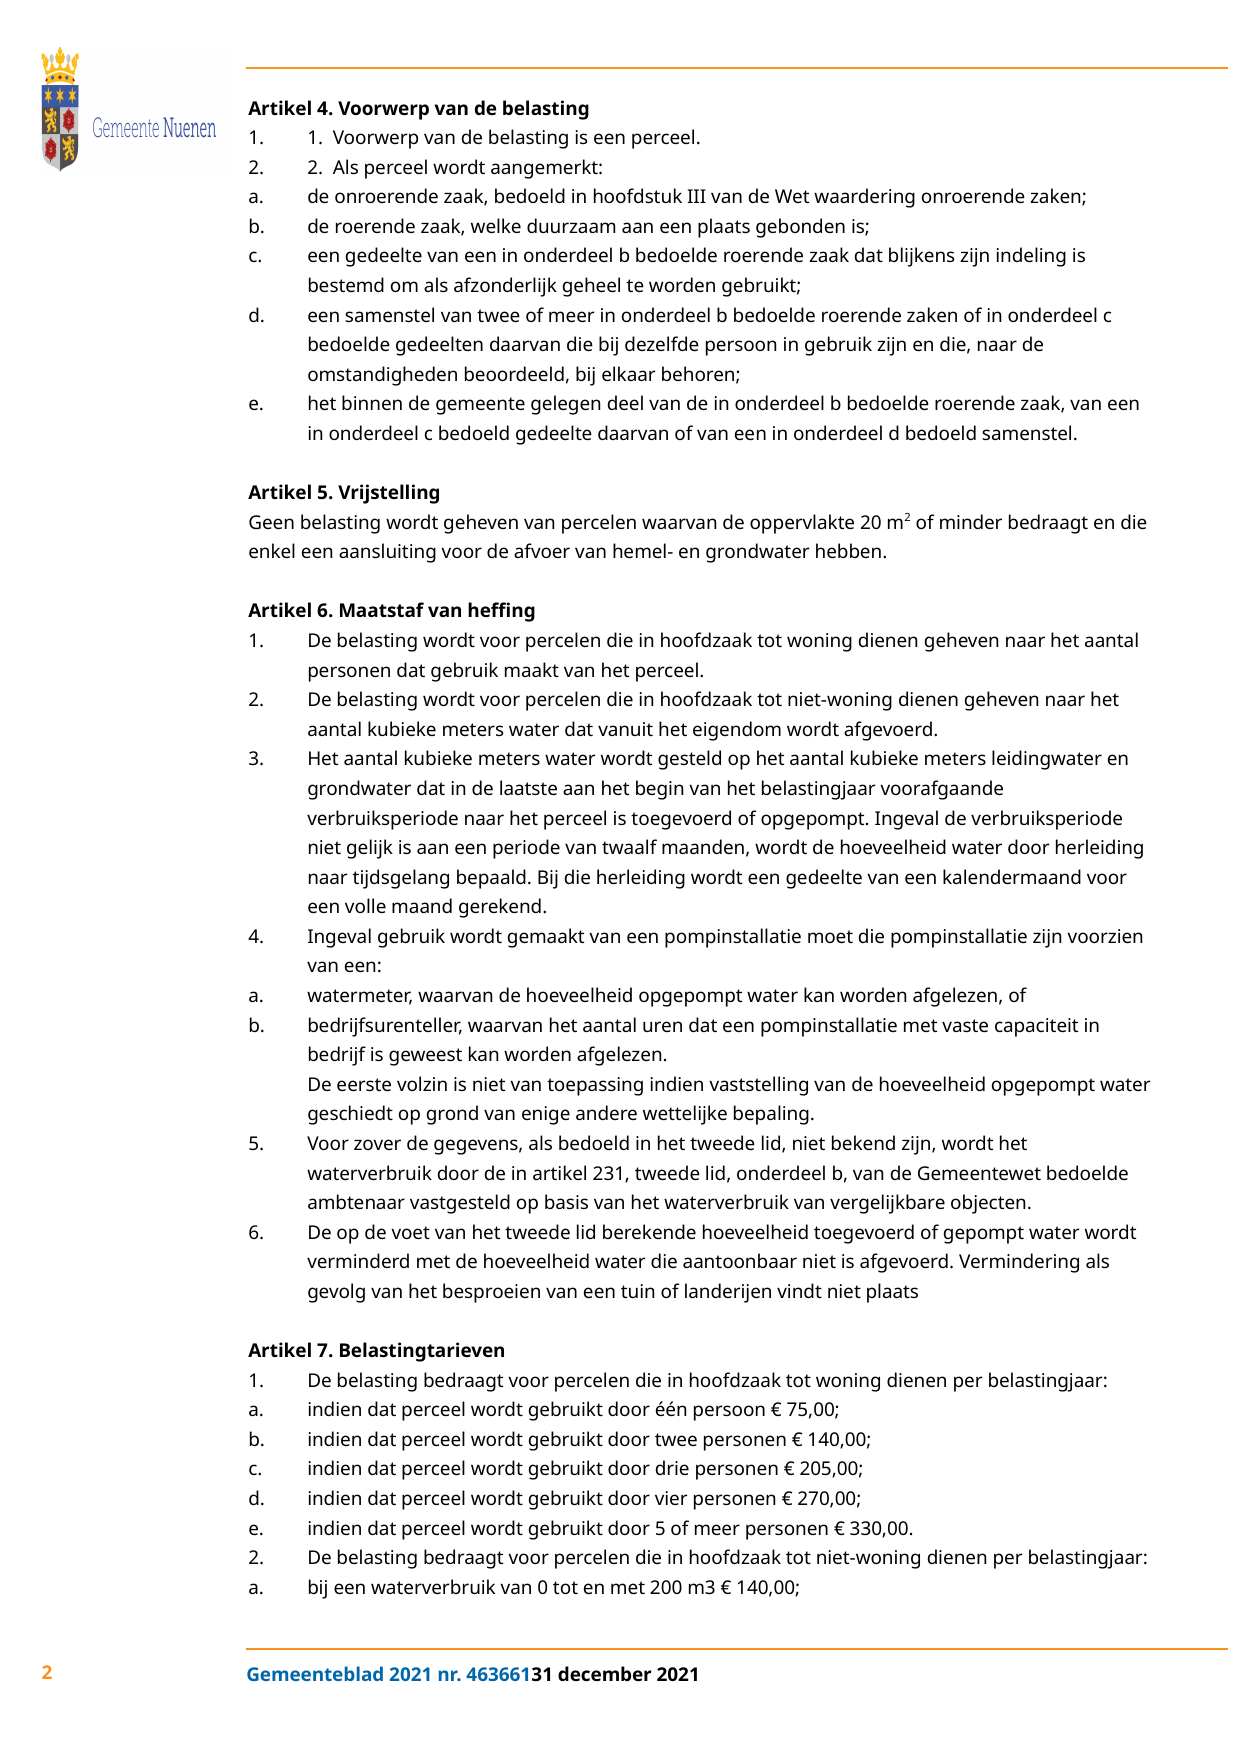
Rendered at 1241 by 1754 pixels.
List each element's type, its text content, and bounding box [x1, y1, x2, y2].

list De belasting wordt voor percelen die in hoofdzaak tot niet-woning dienen geheven naar het aantal kubieke meters water dat vanuit het eigendom wordt afgevoerd. [248, 686, 1152, 742]
list een gedeelte van een in onderdeel b bedoelde roerende zaak dat blijkens zijn indeling is bestemd om als afzonderlijk geheel te worden gebruikt; [248, 243, 1152, 298]
text Artikel 4. Voorwerp van de belasting [248, 95, 1152, 121]
list De op de voet van het tweede lid berekende hoeveelheid toegevoerd of gepompt water wordt verminderd met de hoeveelheid water die aantoonbaar niet is afgevoerd. Vermindering als gevolg van het besproeien van een tuin of landerijen vindt niet plaats [248, 1219, 1152, 1304]
text Artikel 7. Belastingtarieven [248, 1337, 1152, 1363]
list de onroerende zaak, bedoeld in hoofdstuk III van de Wet waardering onroerende zaken; [248, 183, 1152, 209]
list De belasting bedraagt voor percelen die in hoofdzaak tot niet-woning dienen per belastingjaar: [248, 1544, 1152, 1570]
list bij een waterverbruik van 0 tot en met 200 m3 € 140,00; [248, 1574, 1152, 1600]
list de roerende zaak, welke duurzaam aan een plaats gebonden is; [248, 213, 1152, 239]
list een samenstel van twee of meer in onderdeel b bedoelde roerende zaken of in onderdeel c bedoelde gedeelten daarvan die bij dezelfde persoon in gebruik zijn en die, naar de omstandigheden beoordeeld, bij elkaar behoren; [248, 302, 1152, 387]
text Artikel 6. Maatstaf van heffing [248, 598, 1152, 623]
list watermeter, waarvan de hoeveelheid opgepompt water kan worden afgelezen, of [248, 982, 1152, 1008]
list indien dat perceel wordt gebruikt door twee personen € 140,00; [248, 1426, 1152, 1452]
text Geen belasting wordt geheven van percelen waarvan de oppervlakte 20 m2 of minder bedraagt en die enkel een aansluiting voor de afvoer van hemel- en grondwater hebben. [248, 509, 1152, 564]
list 2. Als perceel wordt aangemerkt: [248, 154, 1152, 180]
picture [41, 47, 231, 172]
list De belasting bedraagt voor percelen die in hoofdzaak tot woning dienen per belastingjaar: [248, 1367, 1152, 1393]
list De belasting wordt voor percelen die in hoofdzaak tot woning dienen geheven naar het aantal personen dat gebruik maakt van het perceel. [248, 627, 1152, 683]
list het binnen de gemeente gelegen deel van de in onderdeel b bedoelde roerende zaak, van een in onderdeel c bedoeld gedeelte daarvan of van een in onderdeel d bedoeld samenstel. [248, 391, 1152, 446]
list De eerste volzin is niet van toepassing indien vaststelling van de hoeveelheid opgepompt water geschiedt op grond van enige andere wettelijke bepaling. [248, 1071, 1152, 1126]
list Ingeval gebruik wordt gemaakt van een pompinstallatie moet die pompinstallatie zijn voorzien van een: [248, 923, 1152, 978]
list Voor zover de gegevens, als bedoeld in het tweede lid, niet bekend zijn, wordt het waterverbruik door de in artikel 231, tweede lid, onderdeel b, van de Gemeentewet bedoelde ambtenaar vastgesteld op basis van het waterverbruik van vergelijkbare objecten. [248, 1130, 1152, 1215]
list 1. Voorwerp van de belasting is een perceel. [248, 124, 1152, 150]
list indien dat perceel wordt gebruikt door 5 of meer personen € 330,00. [248, 1515, 1152, 1541]
list bedrijfsurenteller, waarvan het aantal uren dat een pompinstallatie met vaste capaciteit in bedrijf is geweest kan worden afgelezen. [248, 1012, 1152, 1067]
list indien dat perceel wordt gebruikt door drie personen € 205,00; [248, 1456, 1152, 1481]
list Het aantal kubieke meters water wordt gesteld op het aantal kubieke meters leidingwater en grondwater dat in de laatste aan het begin van het belastingjaar voorafgaande verbruiksperiode naar het perceel is toegevoerd of opgepompt. Ingeval de verbruiksperiode niet gelijk is aan een periode van twaalf maanden, wordt de hoeveelheid water door herleiding naar tijdsgelang bepaald. Bij die herleiding wordt een gedeelte van een kalendermaand voor een volle maand gerekend. [248, 746, 1152, 919]
list indien dat perceel wordt gebruikt door vier personen € 270,00; [248, 1485, 1152, 1511]
list indien dat perceel wordt gebruikt door één persoon € 75,00; [248, 1396, 1152, 1422]
text Artikel 5. Vrijstelling [248, 479, 1152, 505]
